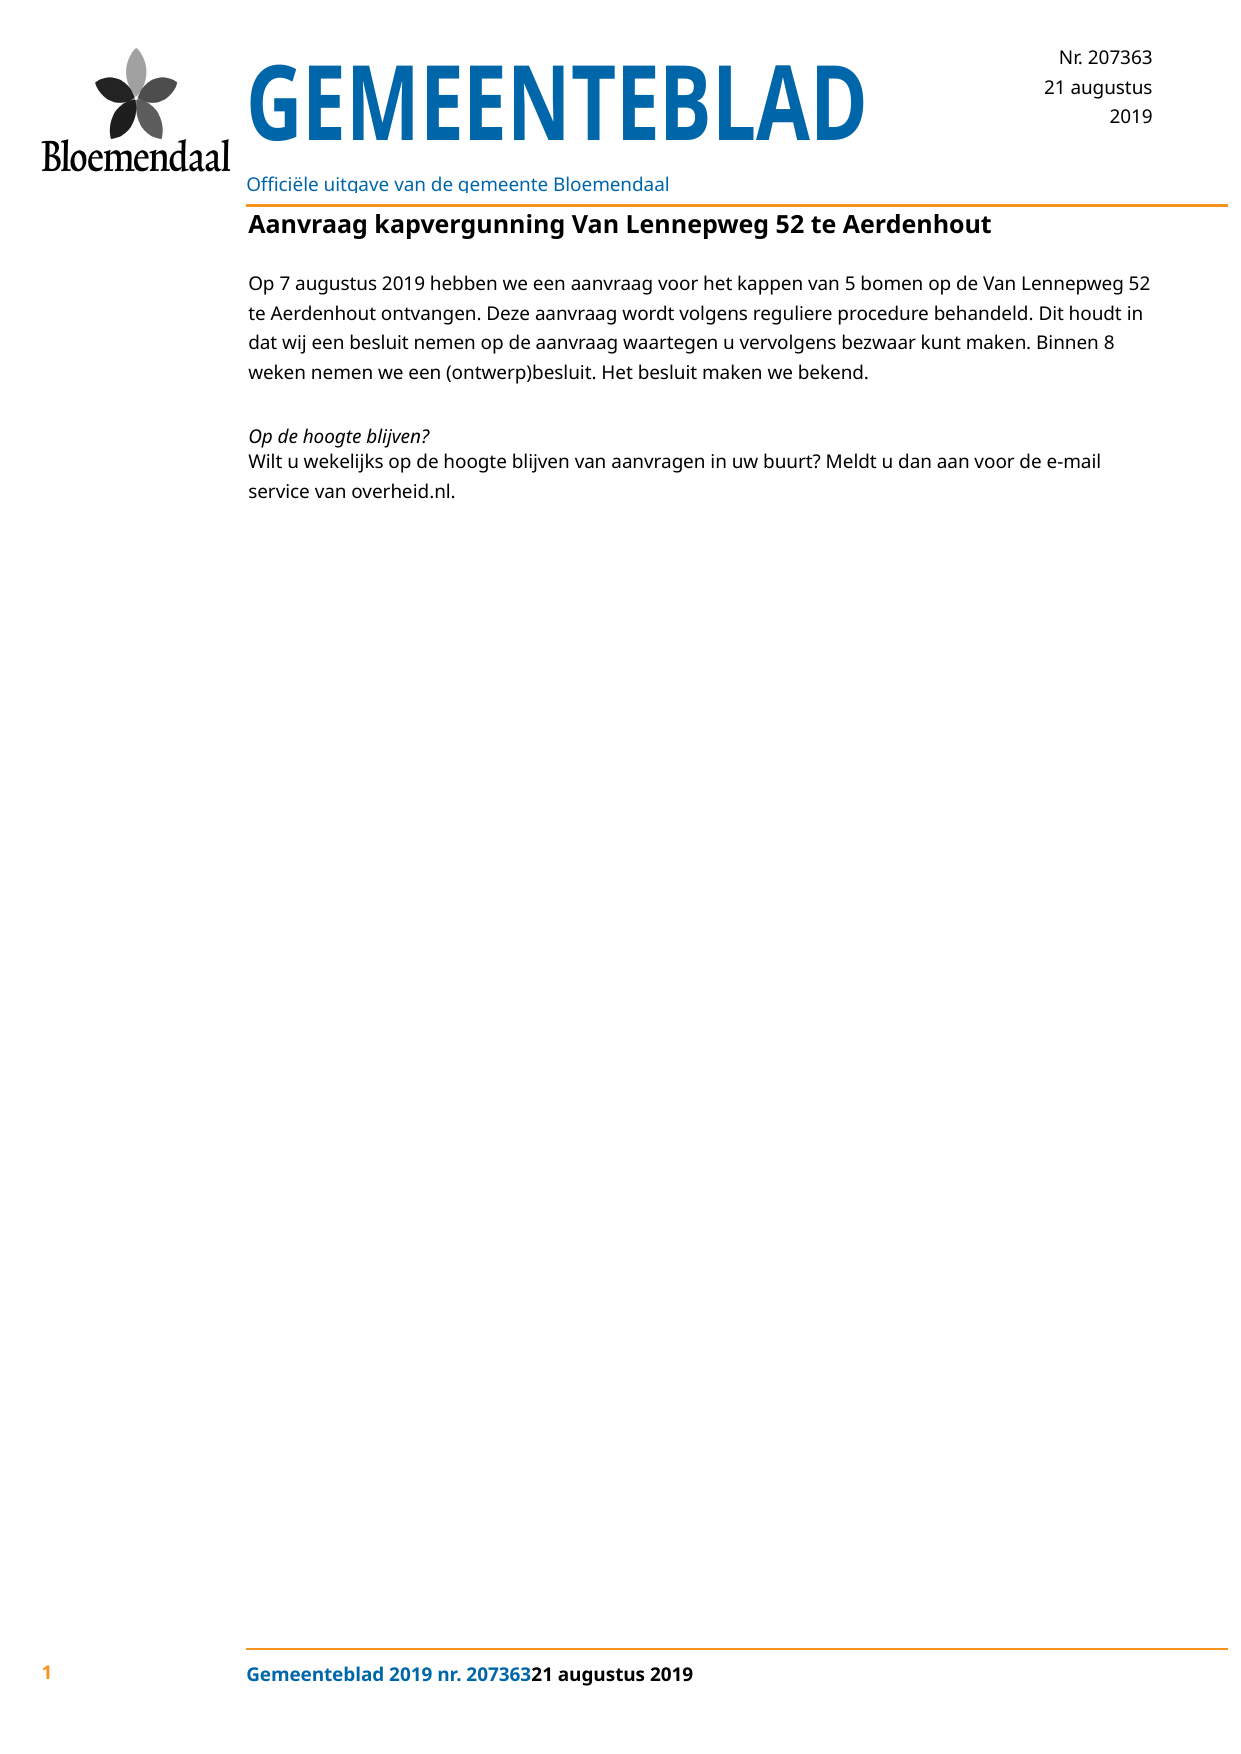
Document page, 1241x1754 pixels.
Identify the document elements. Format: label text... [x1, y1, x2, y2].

text Wilt u wekelijks op de hoogte blijven van aanvragen in uw buurt? Meldt u dan aan voor de e-mail service van overheid.nl. [248, 449, 1152, 504]
text Op 7 augustus 2019 hebben we een aanvraag voor het kappen van 5 bomen op de Van Lennepweg 52 te Aerdenhout ontvangen. Deze aanvraag wordt volgens reguliere procedure behandeld. Dit houdt in dat wij een besluit nemen op de aanvraag waartegen u vervolgens bezwaar kunt maken. Binnen 8 weken nemen we een (ontwerp)besluit. Het besluit maken we bekend. [248, 270, 1152, 385]
picture [41, 47, 231, 172]
text Aanvraag kapvergunning Van Lennepweg 52 te Aerdenhout [248, 207, 1152, 241]
text Op de hoogte blijven? [248, 423, 1152, 449]
